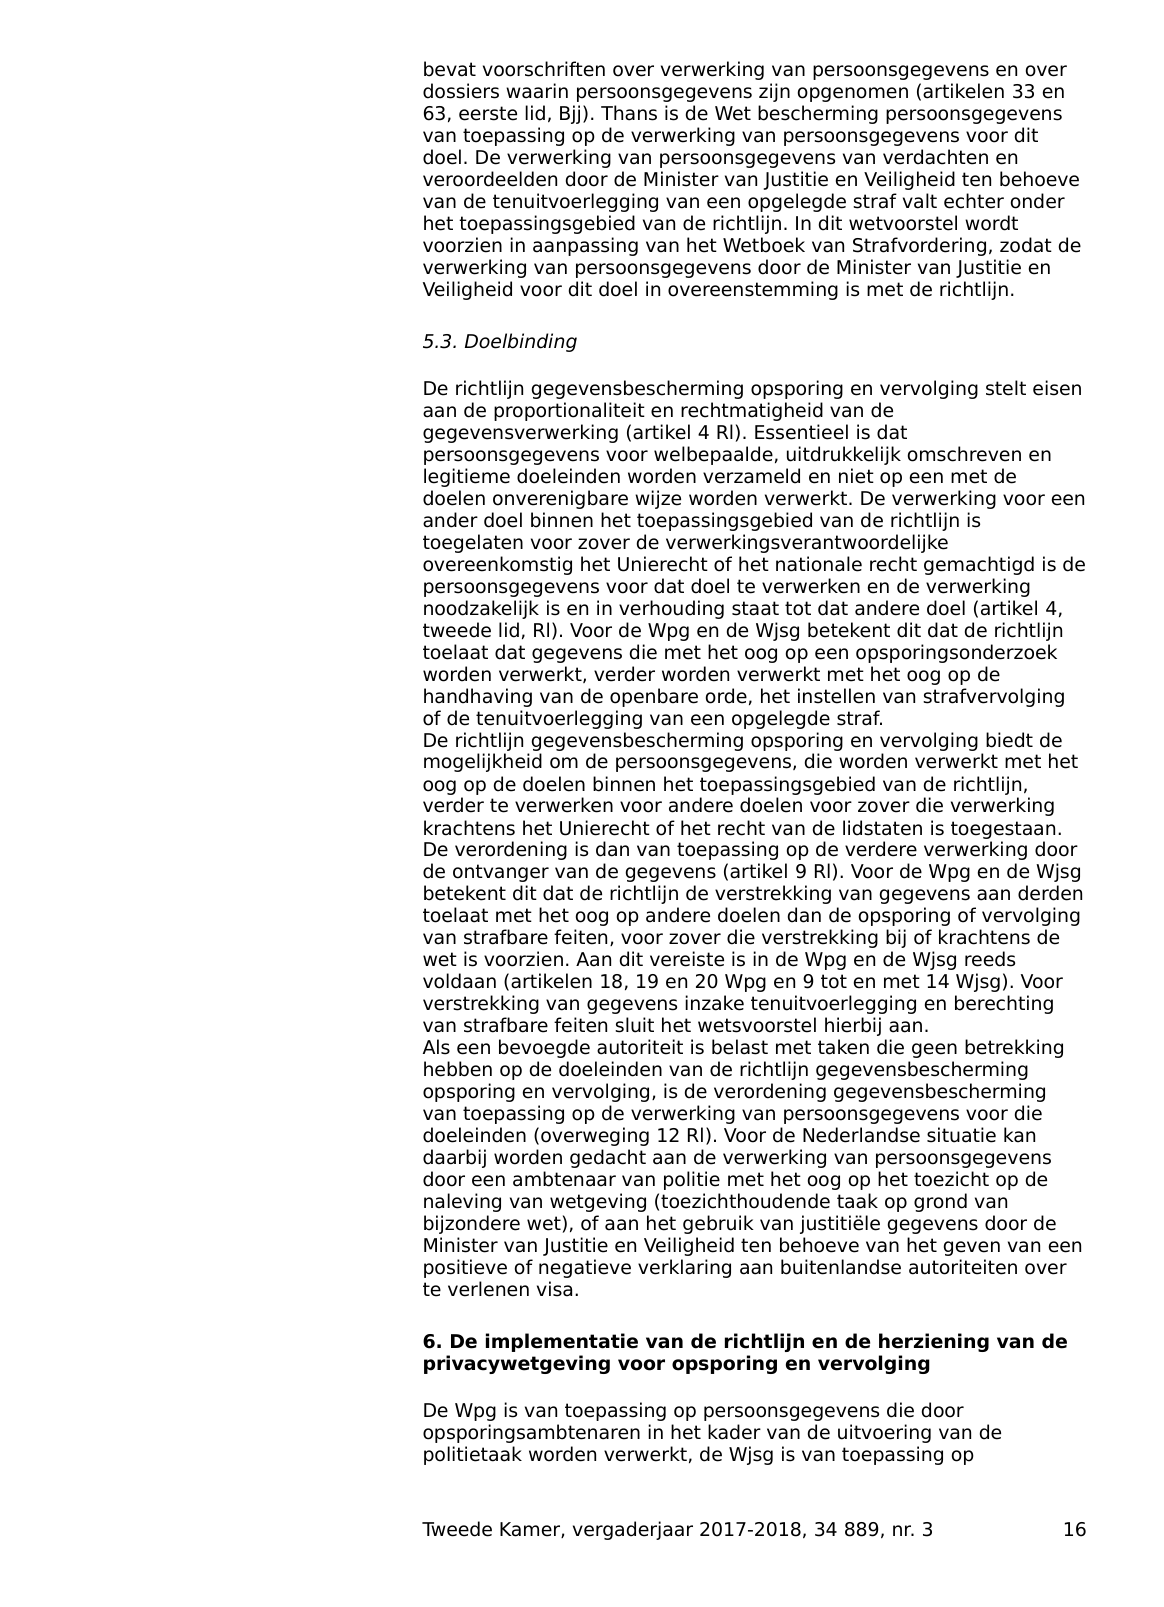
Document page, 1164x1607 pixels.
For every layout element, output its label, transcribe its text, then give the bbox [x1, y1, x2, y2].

text De richtlijn gegevensbescherming opsporing en vervolging biedt de mogelijkheid om de persoonsgegevens, die worden verwerkt met het oog op de doelen binnen het toepassingsgebied van de richtlijn, verder te verwerken voor andere doelen voor zover die verwerking krachtens het Unierecht of het recht van de lidstaten is toegestaan. De verordening is dan van toepassing op de verdere verwerking door de ontvanger van de gegevens (artikel 9 Rl). Voor de Wpg en de Wjsg betekent dit dat de richtlijn de verstrekking van gegevens aan derden toelaat met het oog op andere doelen dan de opsporing of vervolging van strafbare feiten, voor zover die verstrekking bij of krachtens de wet is voorzien. Aan dit vereiste is in de Wpg en de Wjsg reeds voldaan (artikelen 18, 19 en 20 Wpg en 9 tot en met 14 Wjsg). Voor verstrekking van gegevens inzake tenuitvoerlegging en berechting van strafbare feiten sluit het wetsvoorstel hierbij aan. [422, 729, 1087, 1037]
text bevat voorschriften over verwerking van persoonsgegevens en over dossiers waarin persoonsgegevens zijn opgenomen (artikelen 33 en 63, eerste lid, Bjj). Thans is de Wet bescherming persoonsgegevens van toepassing op de verwerking van persoonsgegevens voor dit doel. De verwerking van persoonsgegevens van verdachten en veroordeelden door de Minister van Justitie en Veiligheid ten behoeve van de tenuitvoerlegging van een opgelegde straf valt echter onder het toepassingsgebied van de richtlijn. In dit wetvoorstel wordt voorzien in aanpassing van het Wetboek van Strafvordering, zodat de verwerking van persoonsgegevens door de Minister van Justitie en Veiligheid voor dit doel in overeenstemming is met de richtlijn. [422, 59, 1087, 301]
subtitle 6. De implementatie van de richtlijn en de herziening van de privacywetgeving voor opsporing en vervolging [422, 1331, 1087, 1375]
text De richtlijn gegevensbescherming opsporing en vervolging stelt eisen aan de proportionaliteit en rechtmatigheid van de gegevensverwerking (artikel 4 Rl). Essentieel is dat persoonsgegevens voor welbepaalde, uitdrukkelijk omschreven en legitieme doeleinden worden verzameld en niet op een met de doelen onverenigbare wijze worden verwerkt. De verwerking voor een ander doel binnen het toepassingsgebied van de richtlijn is toegelaten voor zover de verwerkingsverantwoordelijke overeenkomstig het Unierecht of het nationale recht gemachtigd is de persoonsgegevens voor dat doel te verwerken en de verwerking noodzakelijk is en in verhouding staat tot dat andere doel (artikel 4, tweede lid, Rl). Voor de Wpg en de Wjsg betekent dit dat de richtlijn toelaat dat gegevens die met het oog op een opsporingsonderzoek worden verwerkt, verder worden verwerkt met het oog op de handhaving van de openbare orde, het instellen van strafvervolging of de tenuitvoerlegging van een opgelegde straf. [422, 378, 1087, 729]
text Als een bevoegde autoriteit is belast met taken die geen betrekking hebben op de doeleinden van de richtlijn gegevensbescherming opsporing en vervolging, is de verordening gegevensbescherming van toepassing op de verwerking van persoonsgegevens voor die doeleinden (overweging 12 Rl). Voor de Nederlandse situatie kan daarbij worden gedacht aan de verwerking van persoonsgegevens door een ambtenaar van politie met het oog op het toezicht op de naleving van wetgeving (toezichthoudende taak op grond van bijzondere wet), of aan het gebruik van justitiële gegevens door de Minister van Justitie en Veiligheid ten behoeve van het geven van een positieve of negatieve verklaring aan buitenlandse autoriteiten over te verlenen visa. [422, 1037, 1087, 1301]
text De Wpg is van toepassing op persoonsgegevens die door opsporingsambtenaren in het kader van de uitvoering van de politietaak worden verwerkt, de Wjsg is van toepassing op [422, 1400, 1087, 1466]
subtitle 5.3. Doelbinding [422, 331, 1087, 353]
